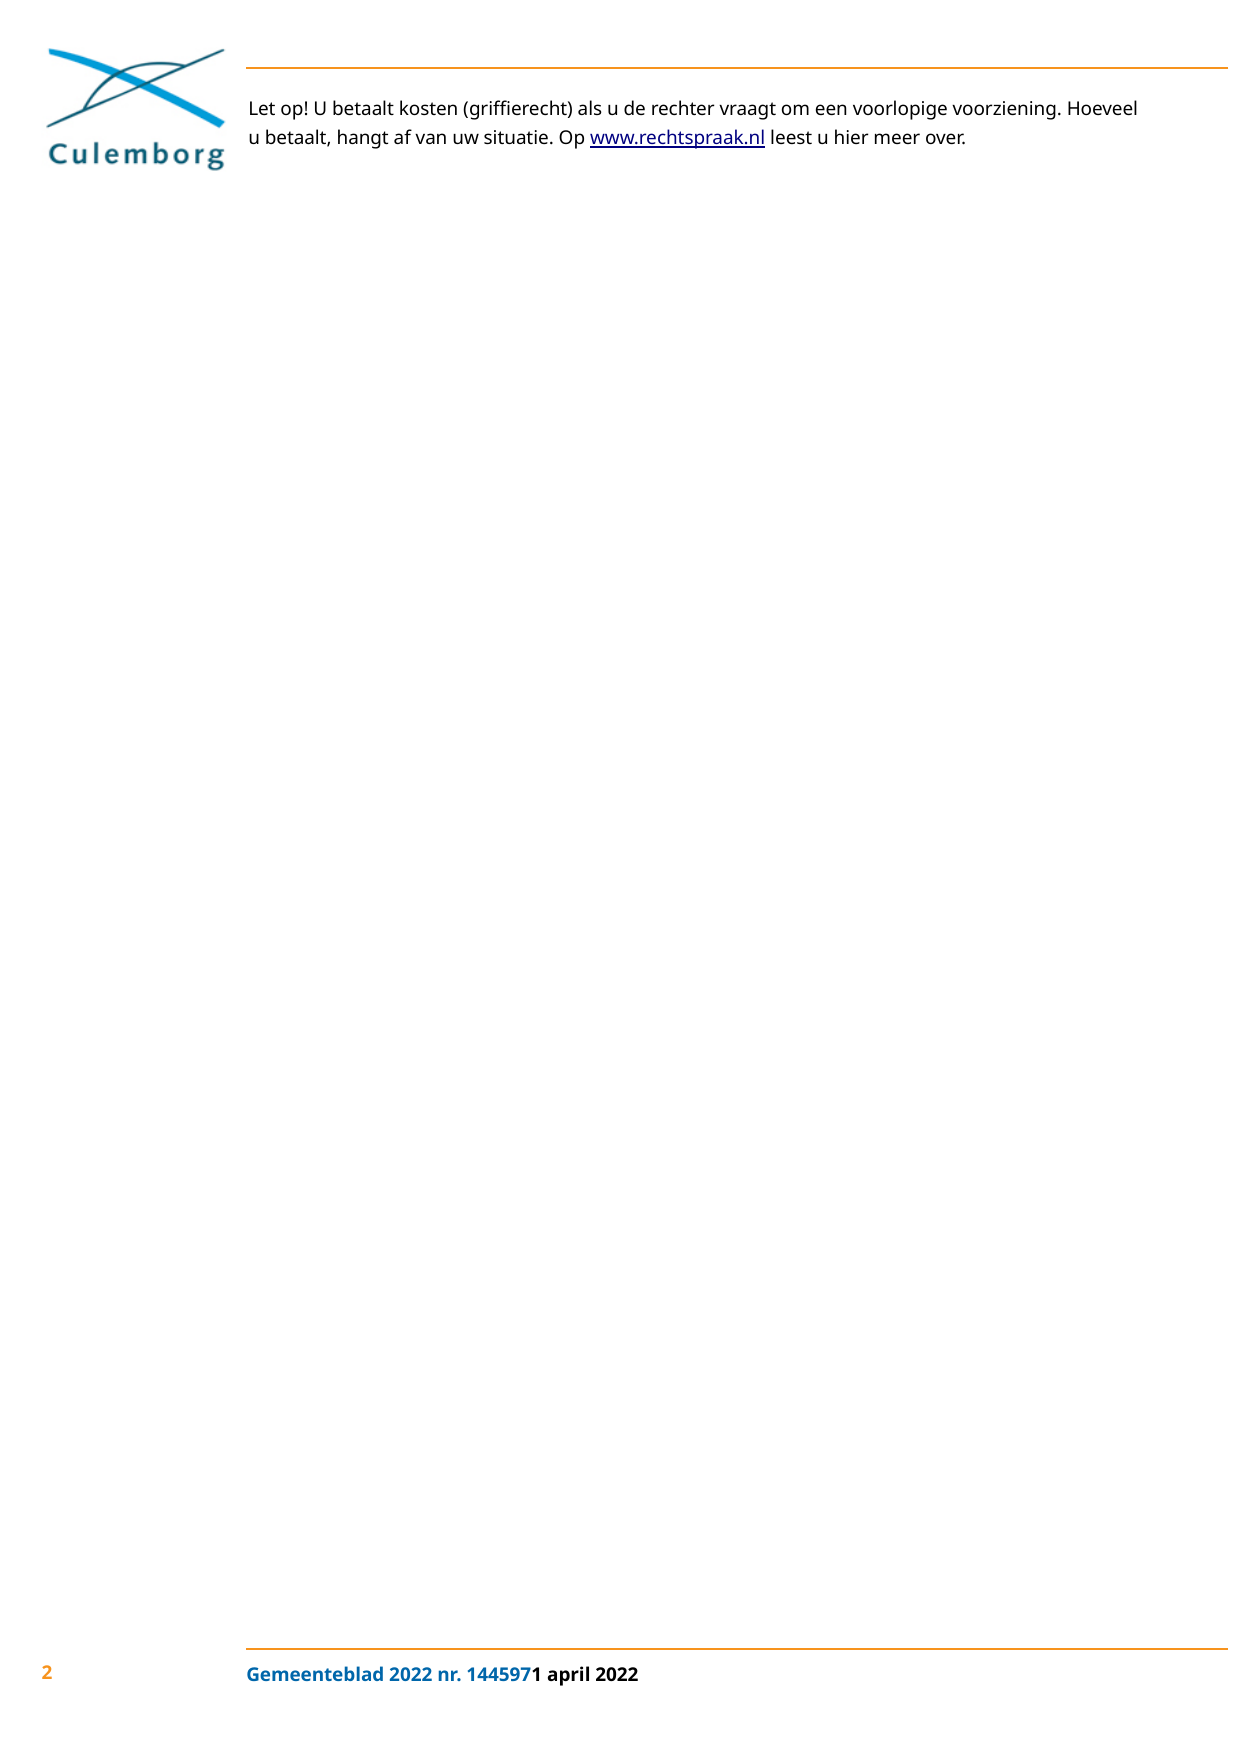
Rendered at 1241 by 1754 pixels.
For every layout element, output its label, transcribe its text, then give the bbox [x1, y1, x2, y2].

picture [41, 47, 231, 172]
text Let op! U betaalt kosten (griffierecht) als u de rechter vraagt om een voorlopige voorziening. Hoeveel u betaalt, hangt af van uw situatie. Op www.rechtspraak.nl leest u hier meer over. [248, 95, 1152, 150]
